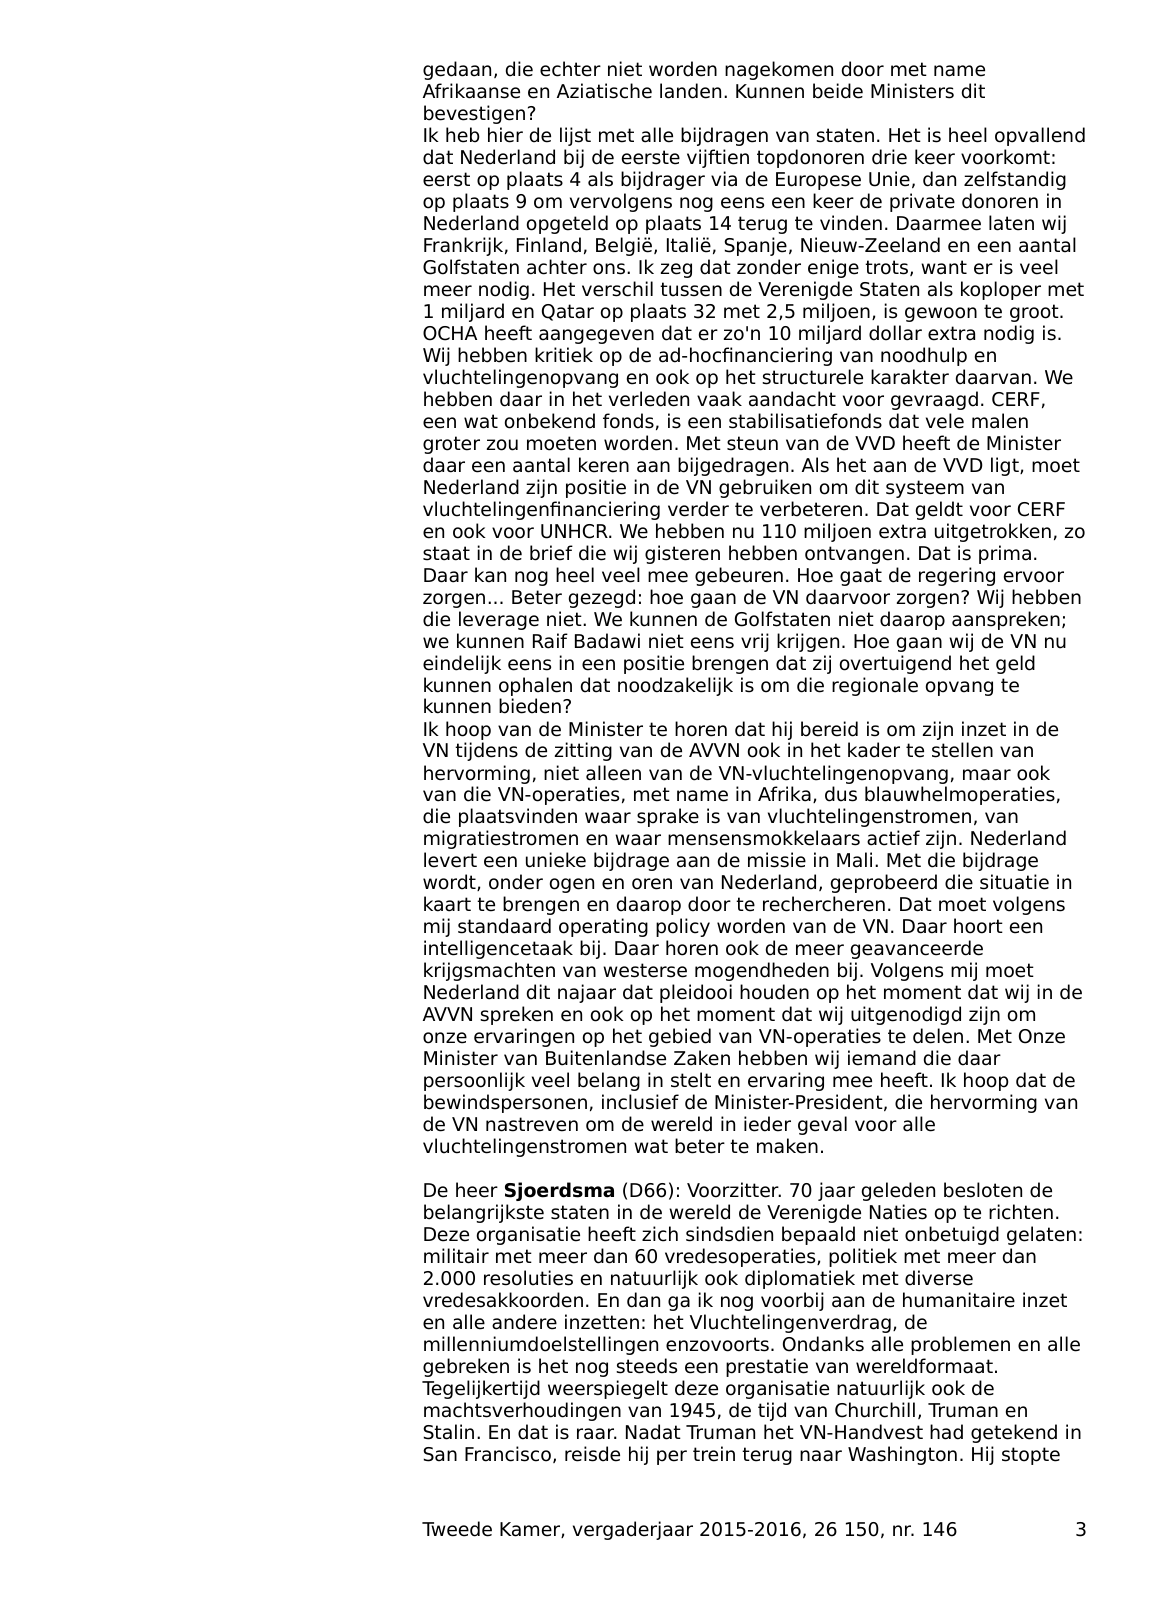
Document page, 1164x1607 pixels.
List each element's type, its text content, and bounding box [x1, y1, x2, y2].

text De heer Sjoerdsma (D66): Voorzitter. 70 jaar geleden besloten de belangrijkste staten in de wereld de Verenigde Naties op te richten. Deze organisatie heeft zich sindsdien bepaald niet onbetuigd gelaten: militair met meer dan 60 vredesoperaties, politiek met meer dan 2.000 resoluties en natuurlijk ook diplomatiek met diverse vredesakkoorden. En dan ga ik nog voorbij aan de humanitaire inzet en alle andere inzetten: het Vluchtelingenverdrag, de millenniumdoelstellingen enzovoorts. Ondanks alle problemen en alle gebreken is het nog steeds een prestatie van wereldformaat. Tegelijkertijd weerspiegelt deze organisatie natuurlijk ook de machtsverhoudingen van 1945, de tijd van Churchill, Truman en Stalin. En dat is raar. Nadat Truman het VN-Handvest had getekend in San Francisco, reisde hij per trein terug naar Washington. Hij stopte [422, 1180, 1087, 1466]
text Ik hoop van de Minister te horen dat hij bereid is om zijn inzet in de VN tijdens de zitting van de AVVN ook in het kader te stellen van hervorming, niet alleen van de VN-vluchtelingenopvang, maar ook van die VN-operaties, met name in Afrika, dus blauwhelmoperaties, die plaatsvinden waar sprake is van vluchtelingenstromen, van migratiestromen en waar mensensmokkelaars actief zijn. Nederland levert een unieke bijdrage aan de missie in Mali. Met die bijdrage wordt, onder ogen en oren van Nederland, geprobeerd die situatie in kaart te brengen en daarop door te rechercheren. Dat moet volgens mij standaard operating policy worden van de VN. Daar hoort een intelligencetaak bij. Daar horen ook de meer geavanceerde krijgsmachten van westerse mogendheden bij. Volgens mij moet Nederland dit najaar dat pleidooi houden op het moment dat wij in de AVVN spreken en ook op het moment dat wij uitgenodigd zijn om onze ervaringen op het gebied van VN-operaties te delen. Met Onze Minister van Buitenlandse Zaken hebben wij iemand die daar persoonlijk veel belang in stelt en ervaring mee heeft. Ik hoop dat de bewindspersonen, inclusief de Minister-President, die hervorming van de VN nastreven om de wereld in ieder geval voor alle vluchtelingenstromen wat beter te maken. [422, 718, 1087, 1158]
text Ik heb hier de lijst met alle bijdragen van staten. Het is heel opvallend dat Nederland bij de eerste vijftien topdonoren drie keer voorkomt: eerst op plaats 4 als bijdrager via de Europese Unie, dan zelfstandig op plaats 9 om vervolgens nog eens een keer de private donoren in Nederland opgeteld op plaats 14 terug te vinden. Daarmee laten wij Frankrijk, Finland, België, Italië, Spanje, Nieuw-Zeeland en een aantal Golfstaten achter ons. Ik zeg dat zonder enige trots, want er is veel meer nodig. Het verschil tussen de Verenigde Staten als koploper met 1 miljard en Qatar op plaats 32 met 2,5 miljoen, is gewoon te groot. OCHA heeft aangegeven dat er zo'n 10 miljard dollar extra nodig is. Wij hebben kritiek op de ad-hocfinanciering van noodhulp en vluchtelingenopvang en ook op het structurele karakter daarvan. We hebben daar in het verleden vaak aandacht voor gevraagd. CERF, een wat onbekend fonds, is een stabilisatiefonds dat vele malen groter zou moeten worden. Met steun van de VVD heeft de Minister daar een aantal keren aan bijgedragen. Als het aan de VVD ligt, moet Nederland zijn positie in de VN gebruiken om dit systeem van vluchtelingenfinanciering verder te verbeteren. Dat geldt voor CERF en ook voor UNHCR. We hebben nu 110 miljoen extra uitgetrokken, zo staat in de brief die wij gisteren hebben ontvangen. Dat is prima. Daar kan nog heel veel mee gebeuren. Hoe gaat de regering ervoor zorgen... Beter gezegd: hoe gaan de VN daarvoor zorgen? Wij hebben die leverage niet. We kunnen de Golfstaten niet daarop aanspreken; we kunnen Raif Badawi niet eens vrij krijgen. Hoe gaan wij de VN nu eindelijk eens in een positie brengen dat zij overtuigend het geld kunnen ophalen dat noodzakelijk is om die regionale opvang te kunnen bieden? [422, 125, 1087, 718]
text gedaan, die echter niet worden nagekomen door met name Afrikaanse en Aziatische landen. Kunnen beide Ministers dit bevestigen? [422, 59, 1087, 125]
